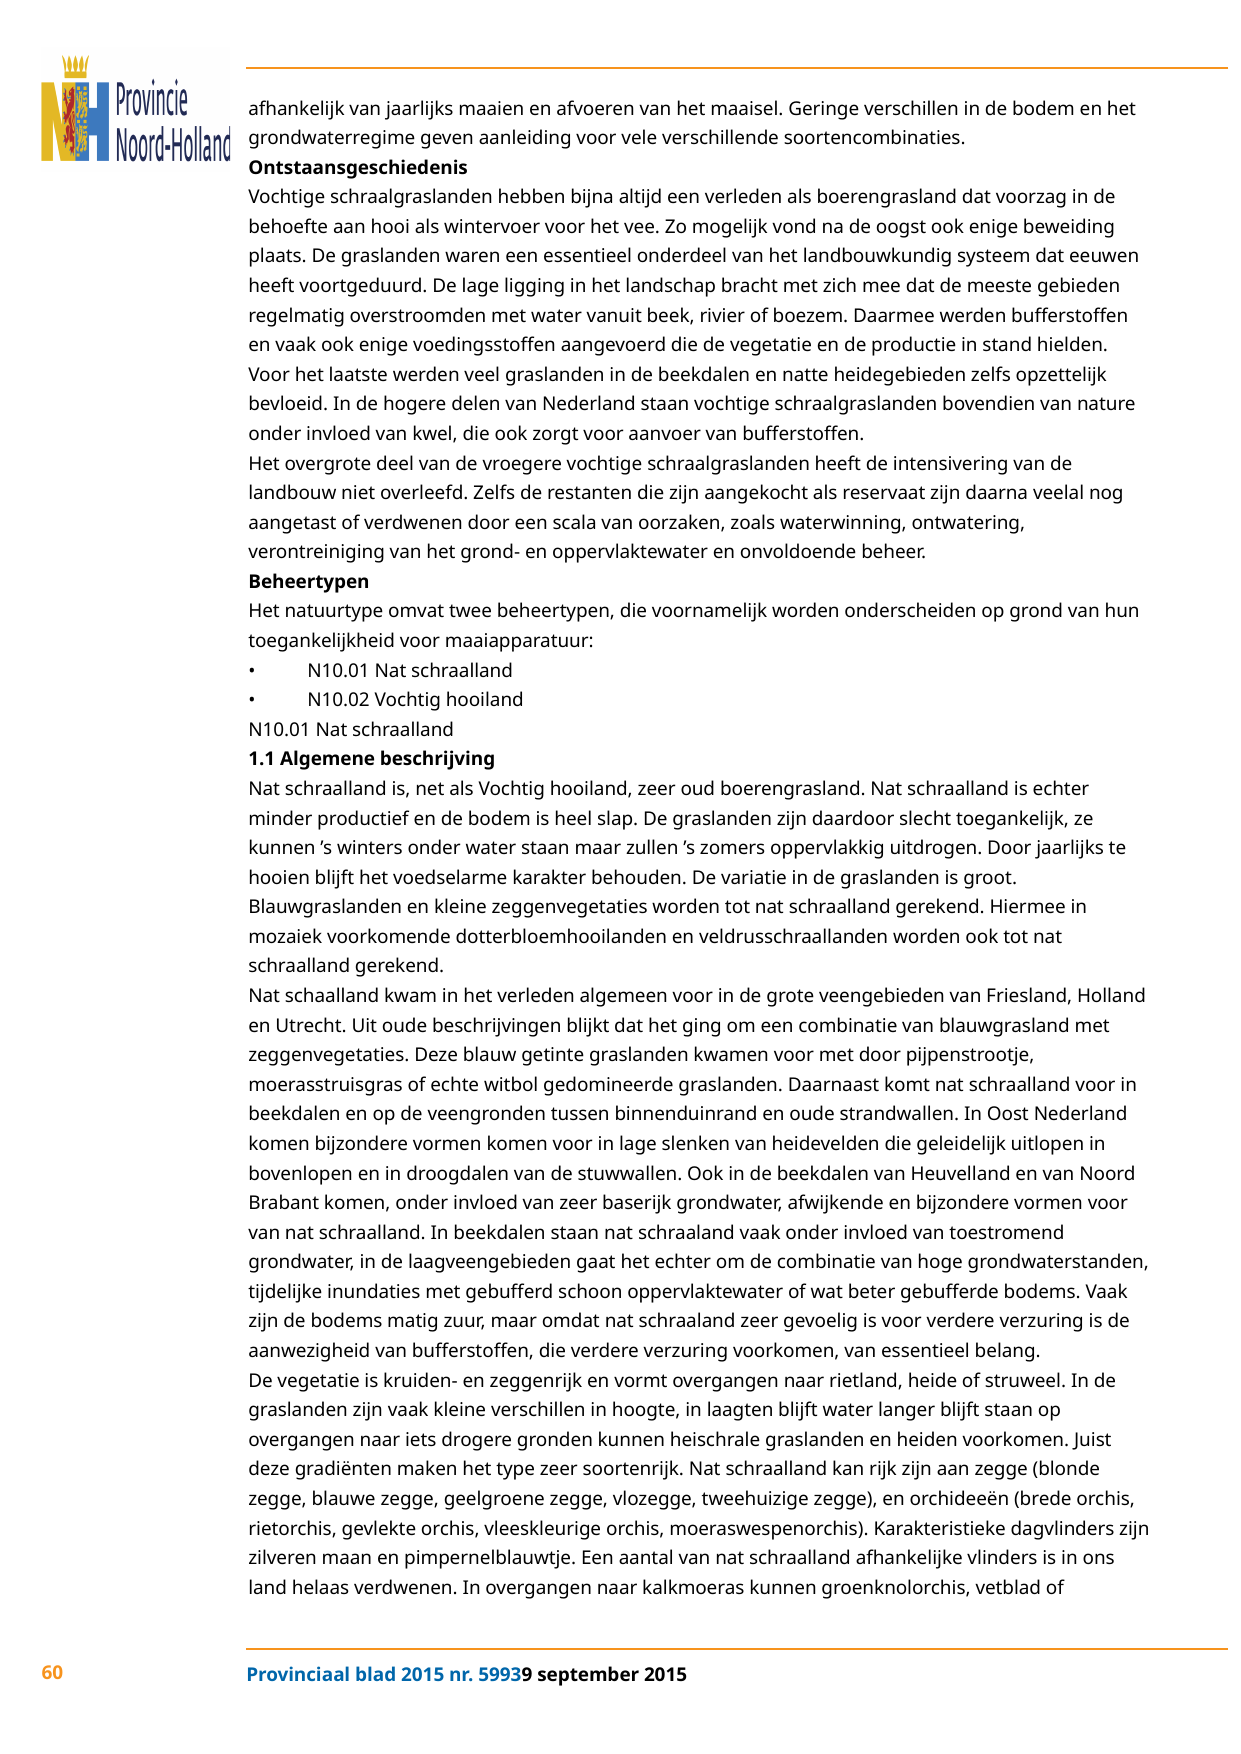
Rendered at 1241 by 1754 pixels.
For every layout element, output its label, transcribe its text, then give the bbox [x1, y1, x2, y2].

text Beheertypen [248, 568, 1152, 594]
text N10.01 Nat schraalland [248, 716, 1152, 742]
text Nat schaalland kwam in het verleden algemeen voor in de grote veengebieden van Friesland, Holland en Utrecht. Uit oude beschrijvingen blijkt dat het ging om een combinatie van blauwgrasland met zeggenvegetaties. Deze blauw getinte graslanden kwamen voor met door pijpenstrootje, moerasstruisgras of echte witbol gedomineerde graslanden. Daarnaast komt nat schraalland voor in beekdalen en op de veengronden tussen binnenduinrand en oude strandwallen. In Oost Nederland komen bijzondere vormen komen voor in lage slenken van heidevelden die geleidelijk uitlopen in bovenlopen en in droogdalen van de stuwwallen. Ook in de beekdalen van Heuvelland en van Noord Brabant komen, onder invloed van zeer baserijk grondwater, afwijkende en bijzondere vormen voor van nat schraalland. In beekdalen staan nat schraaland vaak onder invloed van toestromend grondwater, in de laagveengebieden gaat het echter om de combinatie van hoge grondwaterstanden, tijdelijke inundaties met gebufferd schoon oppervlaktewater of wat beter gebufferde bodems. Vaak zijn de bodems matig zuur, maar omdat nat schraaland zeer gevoelig is voor verdere verzuring is de aanwezigheid van bufferstoffen, die verdere verzuring voorkomen, van essentieel belang. [248, 982, 1152, 1363]
text afhankelijk van jaarlijks maaien en afvoeren van het maaisel. Geringe verschillen in de bodem en het grondwaterregime geven aanleiding voor vele verschillende soortencombinaties. [248, 95, 1152, 150]
text Ontstaansgeschiedenis [248, 154, 1152, 180]
list N10.01 Nat schraalland [248, 657, 1152, 683]
picture [41, 47, 231, 172]
text Het natuurtype omvat twee beheertypen, die voornamelijk worden onderscheiden op grond van hun toegankelijkheid voor maaiapparatuur: [248, 598, 1152, 653]
text Het overgrote deel van de vroegere vochtige schraalgraslanden heeft de intensivering van de landbouw niet overleefd. Zelfs de restanten die zijn aangekocht als reservaat zijn daarna veelal nog aangetast of verdwenen door een scala van oorzaken, zoals waterwinning, ontwatering, verontreiniging van het grond- en oppervlaktewater en onvoldoende beheer. [248, 450, 1152, 564]
text 1.1 Algemene beschrijving [248, 746, 1152, 771]
list N10.02 Vochtig hooiland [248, 686, 1152, 712]
text Vochtige schraalgraslanden hebben bijna altijd een verleden als boerengrasland dat voorzag in de behoefte aan hooi als wintervoer voor het vee. Zo mogelijk vond na de oogst ook enige beweiding plaats. De graslanden waren een essentieel onderdeel van het landbouwkundig systeem dat eeuwen heeft voortgeduurd. De lage ligging in het landschap bracht met zich mee dat de meeste gebieden regelmatig overstroomden met water vanuit beek, rivier of boezem. Daarmee werden bufferstoffen en vaak ook enige voedingsstoffen aangevoerd die de vegetatie en de productie in stand hielden. Voor het laatste werden veel graslanden in de beekdalen en natte heidegebieden zelfs opzettelijk bevloeid. In de hogere delen van Nederland staan vochtige schraalgraslanden bovendien van nature onder invloed van kwel, die ook zorgt voor aanvoer van bufferstoffen. [248, 183, 1152, 446]
text De vegetatie is kruiden- en zeggenrijk en vormt overgangen naar rietland, heide of struweel. In de graslanden zijn vaak kleine verschillen in hoogte, in laagten blijft water langer blijft staan op overgangen naar iets drogere gronden kunnen heischrale graslanden en heiden voorkomen. Juist deze gradiënten maken het type zeer soortenrijk. Nat schraalland kan rijk zijn aan zegge (blonde zegge, blauwe zegge, geelgroene zegge, vlozegge, tweehuizige zegge), en orchideeën (brede orchis, rietorchis, gevlekte orchis, vleeskleurige orchis, moeraswespenorchis). Karakteristieke dagvlinders zijn zilveren maan en pimpernelblauwtje. Een aantal van nat schraalland afhankelijke vlinders is in ons land helaas verdwenen. In overgangen naar kalkmoeras kunnen groenknolorchis, vetblad of [248, 1367, 1152, 1600]
text Nat schraalland is, net als Vochtig hooiland, zeer oud boerengrasland. Nat schraalland is echter minder productief en de bodem is heel slap. De graslanden zijn daardoor slecht toegankelijk, ze kunnen ’s winters onder water staan maar zullen ’s zomers oppervlakkig uitdrogen. Door jaarlijks te hooien blijft het voedselarme karakter behouden. De variatie in de graslanden is groot. Blauwgraslanden en kleine zeggenvegetaties worden tot nat schraalland gerekend. Hiermee in mozaiek voorkomende dotterbloemhooilanden en veldrusschraallanden worden ook tot nat schraalland gerekend. [248, 775, 1152, 978]
